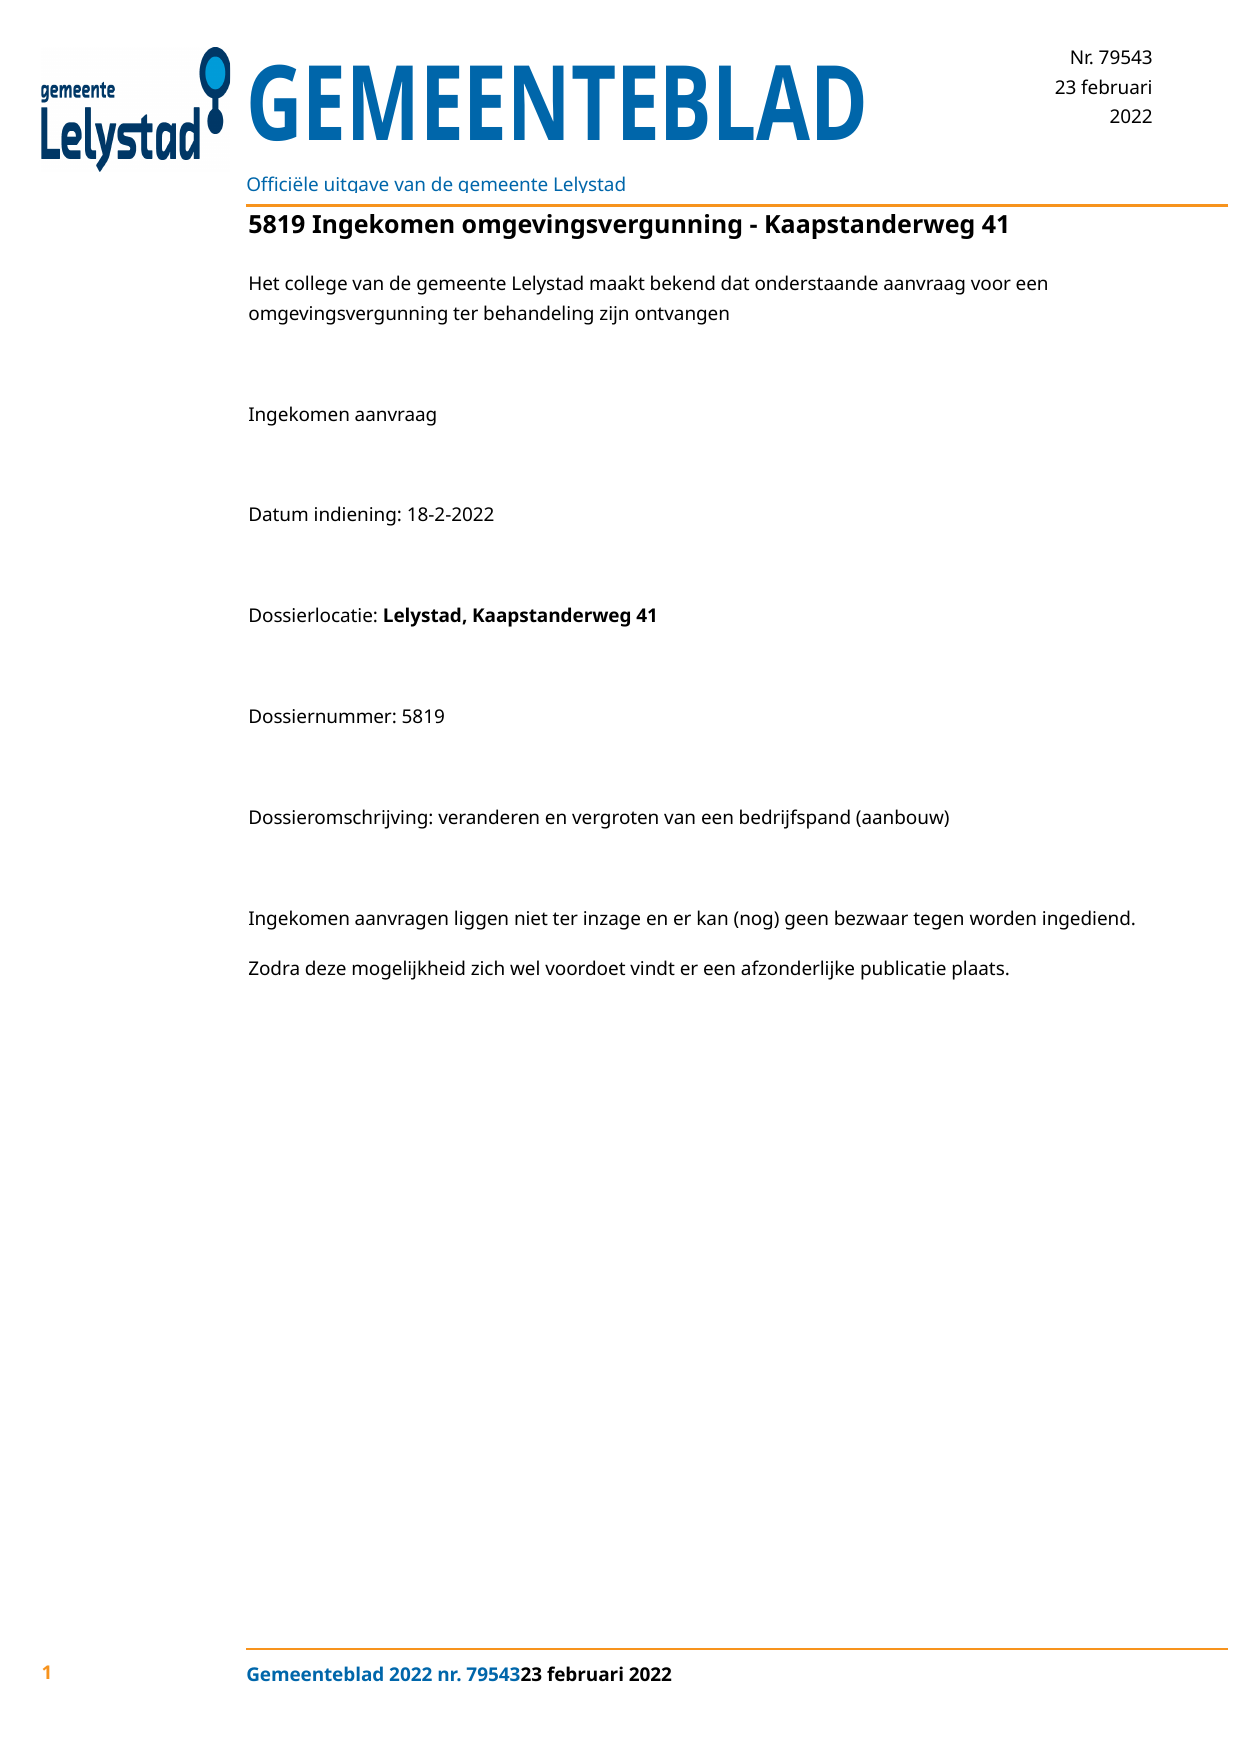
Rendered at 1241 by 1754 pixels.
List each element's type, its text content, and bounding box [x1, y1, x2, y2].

text Dossieromschrijving: veranderen en vergroten van een bedrijfspand (aanbouw) [248, 804, 1152, 830]
text Datum indiening: 18-2-2022 [248, 502, 1152, 527]
text Het college van de gemeente Lelystad maakt bekend dat onderstaande aanvraag voor een omgevingsvergunning ter behandeling zijn ontvangen [248, 270, 1152, 326]
text Ingekomen aanvragen liggen niet ter inzage en er kan (nog) geen bezwaar tegen worden ingediend. [248, 905, 1152, 931]
text Dossierlocatie: Lelystad, Kaapstanderweg 41 [248, 602, 1152, 628]
text Ingekomen aanvraag [248, 401, 1152, 426]
text 5819 Ingekomen omgevingsvergunning - Kaapstanderweg 41 [248, 207, 1152, 241]
picture [41, 47, 231, 172]
text Dossiernummer: 5819 [248, 703, 1152, 729]
text Zodra deze mogelijkheid zich wel voordoet vindt er een afzonderlijke publicatie plaats. [248, 955, 1152, 981]
